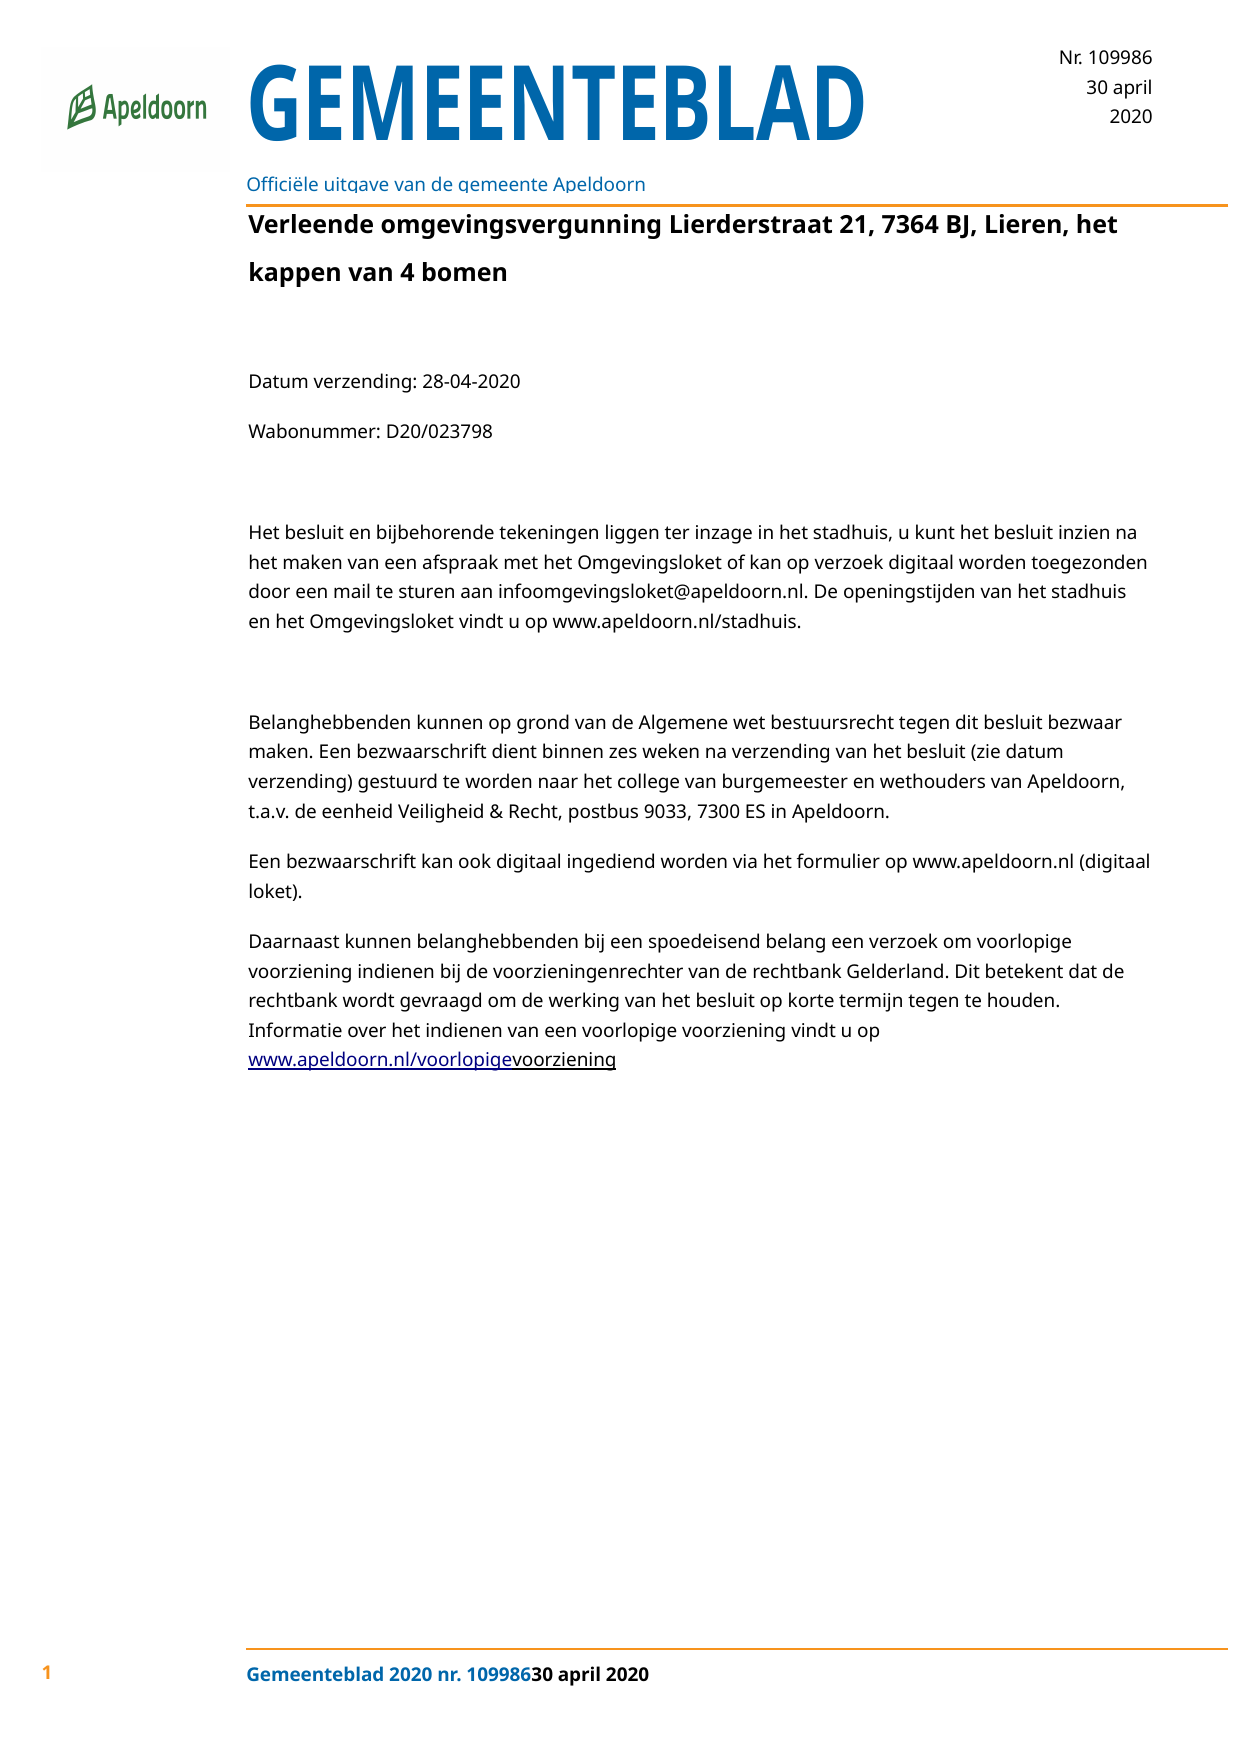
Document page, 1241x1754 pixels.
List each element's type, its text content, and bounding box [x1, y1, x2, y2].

picture [41, 47, 231, 172]
text Datum verzending: 28-04-2020 [248, 368, 1152, 394]
text Het besluit en bijbehorende tekeningen liggen ter inzage in het stadhuis, u kunt het besluit inzien na het maken van een afspraak met het Omgevingsloket of kan op verzoek digitaal worden toegezonden door een mail te sturen aan infoomgevingsloket@apeldoorn.nl. De openingstijden van het stadhuis en het Omgevingsloket vindt u op www.apeldoorn.nl/stadhuis. [248, 519, 1152, 634]
text Een bezwaarschrift kan ook digitaal ingediend worden via het formulier op www.apeldoorn.nl (digitaal loket). [248, 848, 1152, 904]
text Wabonummer: D20/023798 [248, 419, 1152, 444]
text Daarnaast kunnen belanghebbenden bij een spoedeisend belang een verzoek om voorlopige voorziening indienen bij de voorzieningenrechter van de rechtbank Gelderland. Dit betekent dat de rechtbank wordt gevraagd om de werking van het besluit op korte termijn tegen te houden. Informatie over het indienen van een voorlopige voorziening vindt u op www.apeldoorn.nl/voorlopigevoorziening [248, 928, 1152, 1072]
text Belanghebbenden kunnen op grond van de Algemene wet bestuursrecht tegen dit besluit bezwaar maken. Een bezwaarschrift dient binnen zes weken na verzending van het besluit (zie datum verzending) gestuurd te worden naar het college van burgemeester en wethouders van Apeldoorn, t.a.v. de eenheid Veiligheid & Recht, postbus 9033, 7300 ES in Apeldoorn. [248, 709, 1152, 824]
text Verleende omgevingsvergunning Lierderstraat 21, 7364 BJ, Lieren, het kappen van 4 bomen [248, 207, 1152, 288]
